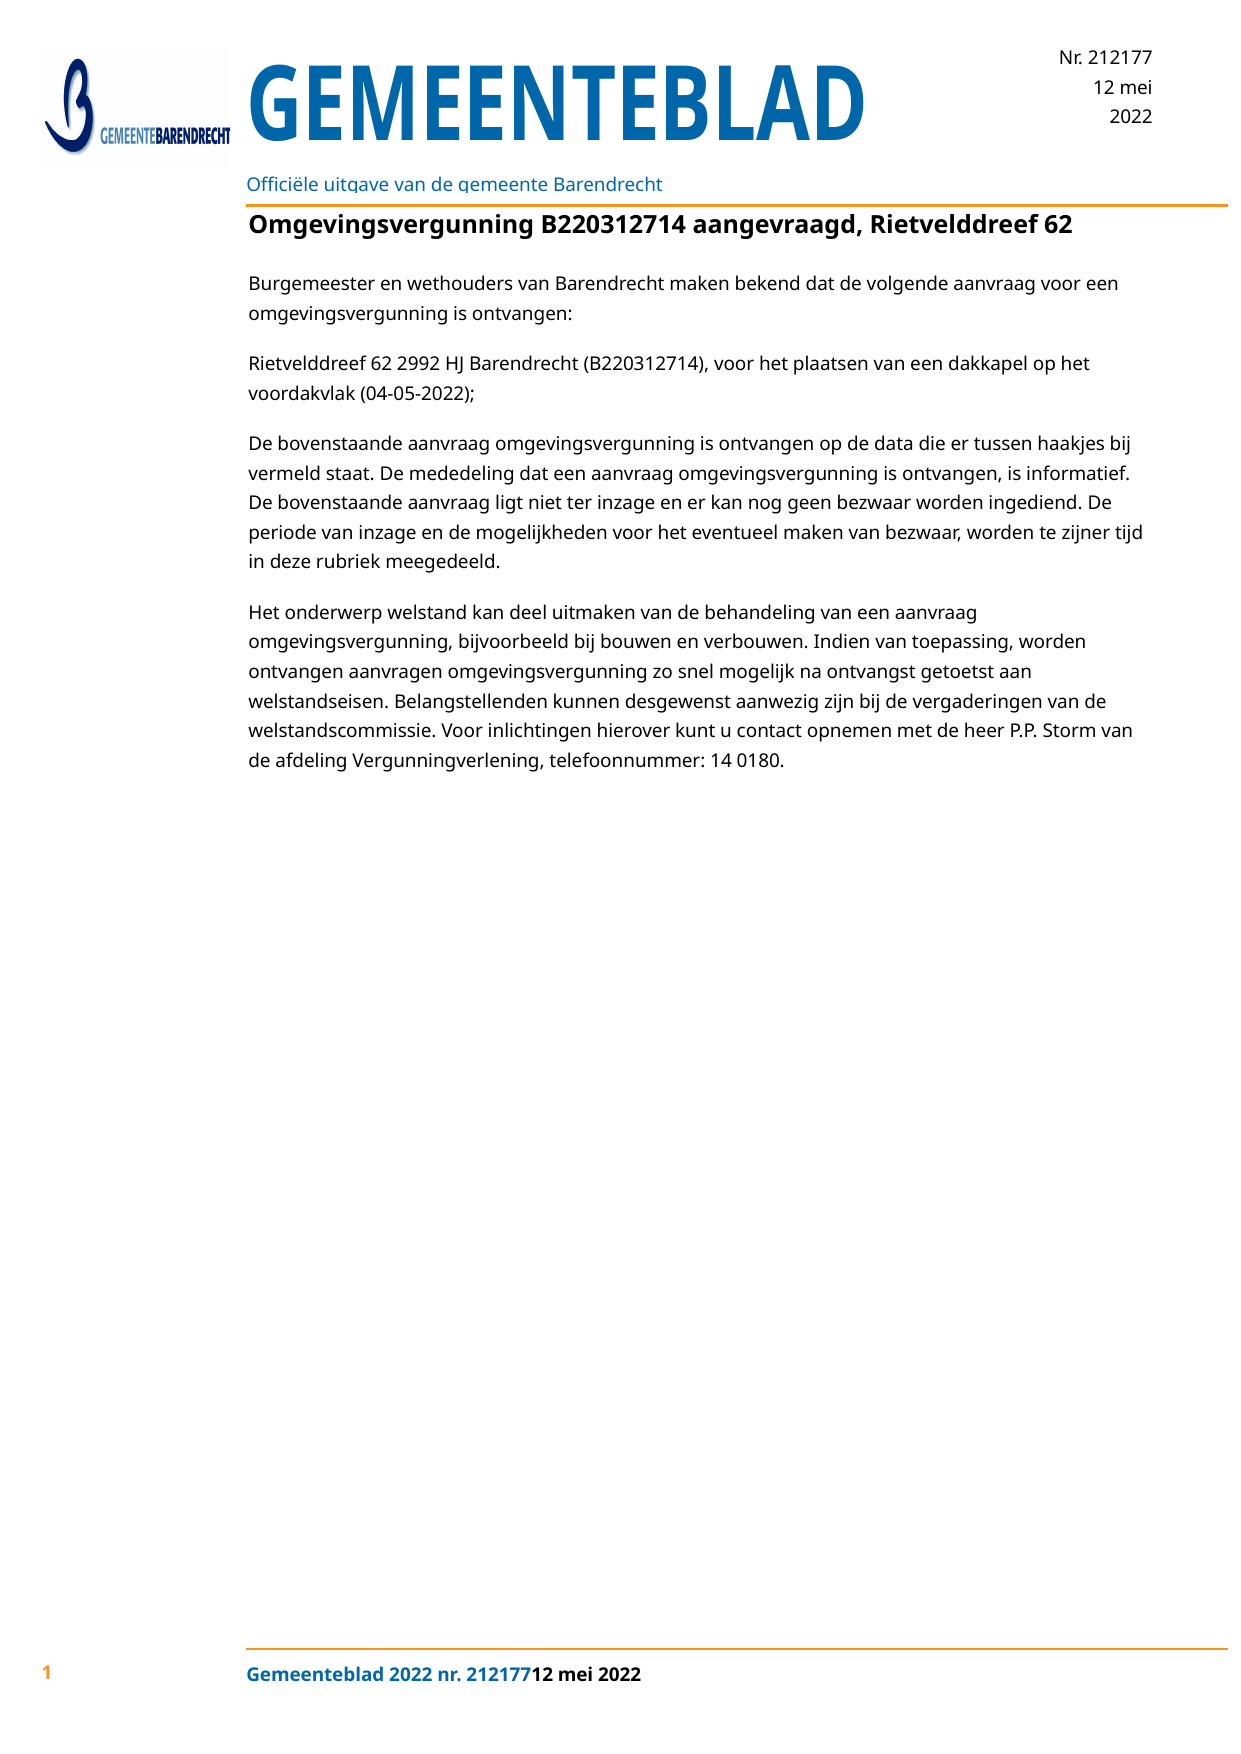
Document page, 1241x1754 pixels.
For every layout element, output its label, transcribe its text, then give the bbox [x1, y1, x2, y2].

text Burgemeester en wethouders van Barendrecht maken bekend dat de volgende aanvraag voor een omgevingsvergunning is ontvangen: [248, 270, 1152, 326]
text Rietvelddreef 62 2992 HJ Barendrecht (B220312714), voor het plaatsen van een dakkapel op het voordakvlak (04-05-2022); [248, 350, 1152, 406]
text De bovenstaande aanvraag omgevingsvergunning is ontvangen op de data die er tussen haakjes bij vermeld staat. De mededeling dat een aanvraag omgevingsvergunning is ontvangen, is informatief. De bovenstaande aanvraag ligt niet ter inzage en er kan nog geen bezwaar worden ingediend. De periode van inzage en de mogelijkheden voor het eventueel maken van bezwaar, worden te zijner tijd in deze rubriek meegedeeld. [248, 430, 1152, 574]
text Het onderwerp welstand kan deel uitmaken van de behandeling van een aanvraag omgevingsvergunning, bijvoorbeeld bij bouwen en verbouwen. Indien van toepassing, worden ontvangen aanvragen omgevingsvergunning zo snel mogelijk na ontvangst getoetst aan welstandseisen. Belangstellenden kunnen desgewenst aanwezig zijn bij de vergaderingen van de welstandscommissie. Voor inlichtingen hierover kunt u contact opnemen met de heer P.P. Storm van de afdeling Vergunningverlening, telefoonnummer: 14 0180. [248, 599, 1152, 773]
picture [41, 47, 231, 172]
text Omgevingsvergunning B220312714 aangevraagd, Rietvelddreef 62 [248, 207, 1152, 241]
